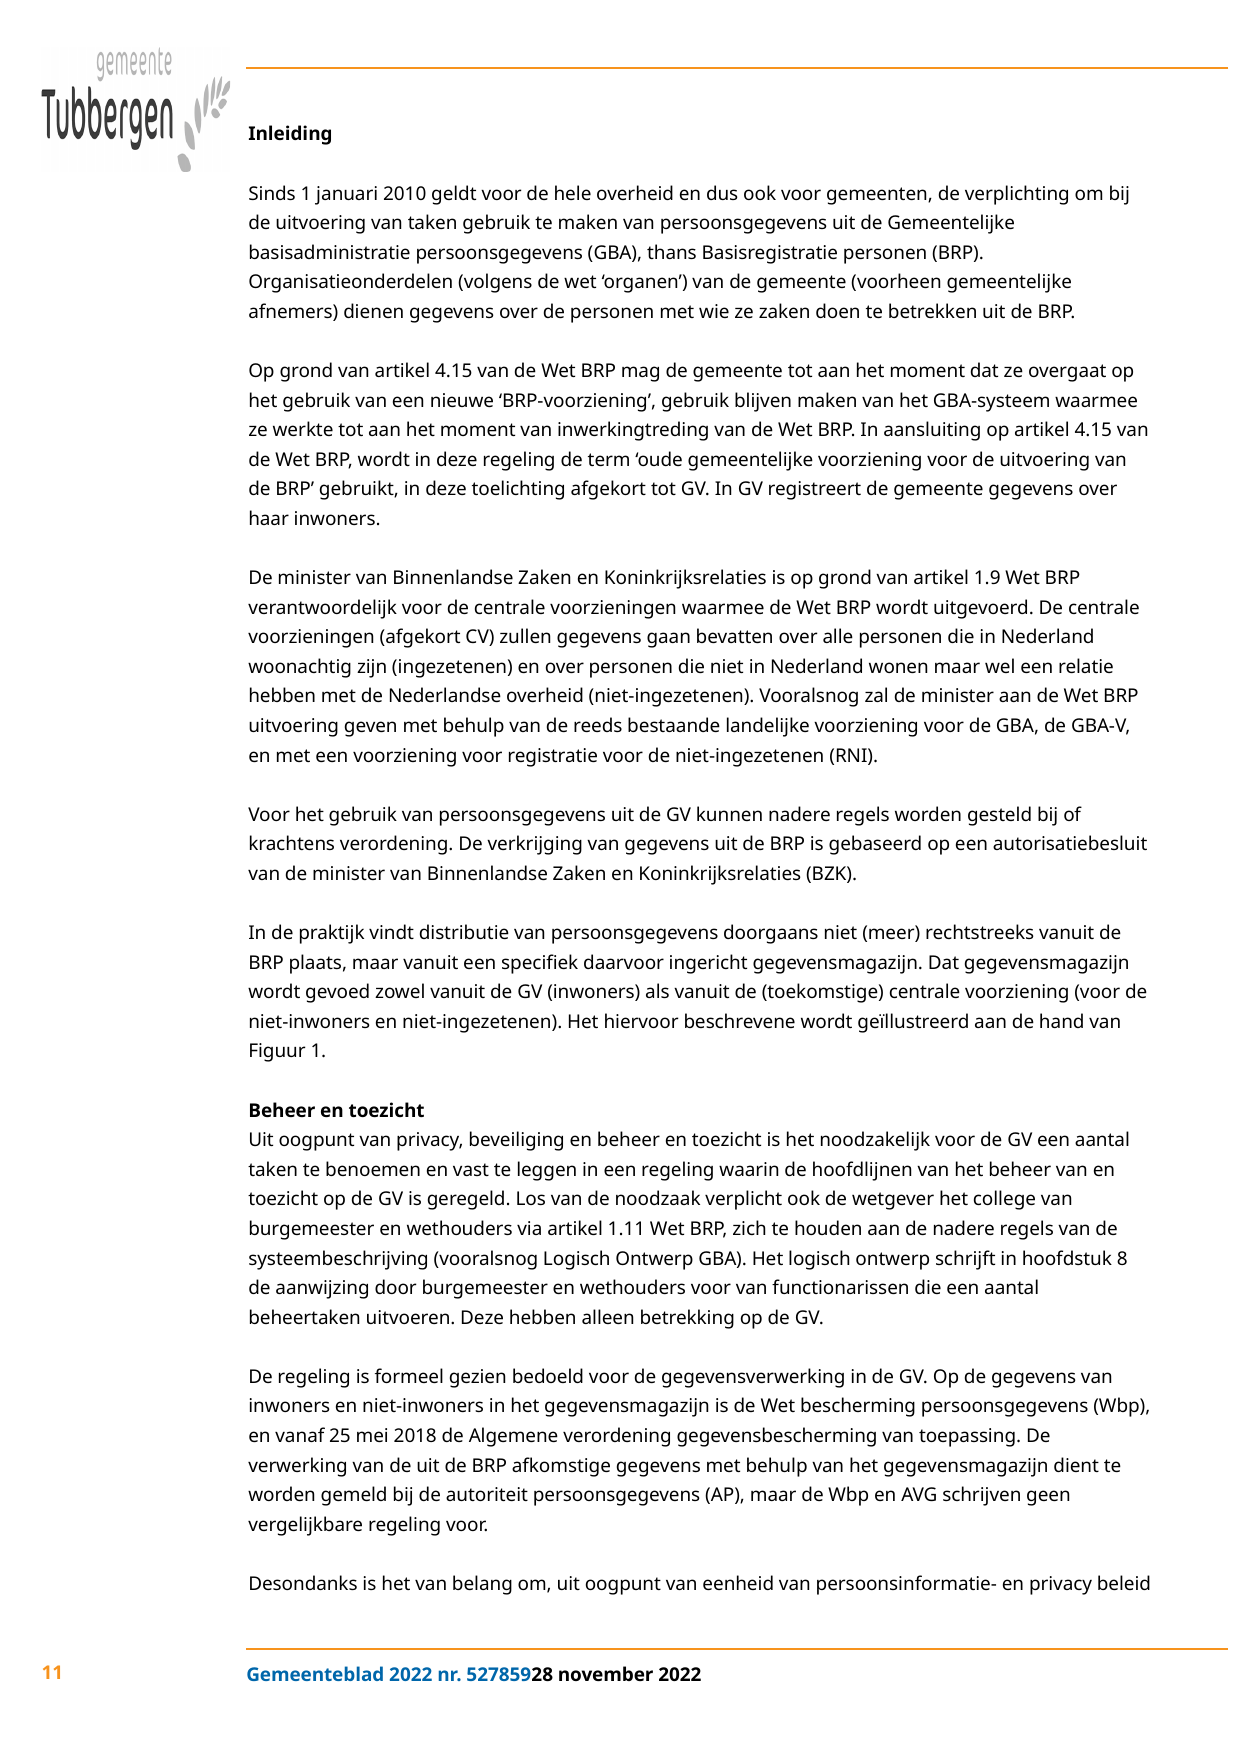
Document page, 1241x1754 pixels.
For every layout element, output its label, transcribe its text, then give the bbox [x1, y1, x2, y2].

text De minister van Binnenlandse Zaken en Koninkrijksrelaties is op grond van artikel 1.9 Wet BRP verantwoordelijk voor de centrale voorzieningen waarmee de Wet BRP wordt uitgevoerd. De centrale voorzieningen (afgekort CV) zullen gegevens gaan bevatten over alle personen die in Nederland woonachtig zijn (ingezetenen) en over personen die niet in Nederland wonen maar wel een relatie hebben met de Nederlandse overheid (niet-ingezetenen). Vooralsnog zal de minister aan de Wet BRP uitvoering geven met behulp van de reeds bestaande landelijke voorziening voor de GBA, de GBA-V, en met een voorziening voor registratie voor de niet-ingezetenen (RNI). [248, 564, 1152, 768]
text De regeling is formeel gezien bedoeld voor de gegevensverwerking in de GV. Op de gegevens van inwoners en niet-inwoners in het gegevensmagazijn is de Wet bescherming persoonsgegevens (Wbp), en vanaf 25 mei 2018 de Algemene verordening gegevensbescherming van toepassing. De verwerking van de uit de BRP afkomstige gegevens met behulp van het gegevensmagazijn dient te worden gemeld bij de autoriteit persoonsgegevens (AP), maar de Wbp en AVG schrijven geen vergelijkbare regeling voor. [248, 1363, 1152, 1537]
text Desondanks is het van belang om, uit oogpunt van eenheid van persoonsinformatie- en privacy beleid [248, 1570, 1152, 1596]
text Sinds 1 januari 2010 geldt voor de hele overheid en dus ook voor gemeenten, de verplichting om bij de uitvoering van taken gebruik te maken van persoonsgegevens uit de Gemeentelijke basisadministratie persoonsgegevens (GBA), thans Basisregistratie personen (BRP). Organisatieonderdelen (volgens de wet ‘organen’) van de gemeente (voorheen gemeentelijke afnemers) dienen gegevens over de personen met wie ze zaken doen te betrekken uit de BRP. [248, 180, 1152, 324]
text In de praktijk vindt distributie van persoonsgegevens doorgaans niet (meer) rechtstreeks vanuit de BRP plaats, maar vanuit een specifiek daarvoor ingericht gegevensmagazijn. Dat gegevensmagazijn wordt gevoed zowel vanuit de GV (inwoners) als vanuit de (toekomstige) centrale voorziening (voor de niet-inwoners en niet-ingezetenen). Het hiervoor beschrevene wordt geïllustreerd aan de hand van Figuur 1. [248, 919, 1152, 1063]
text Op grond van artikel 4.15 van de Wet BRP mag de gemeente tot aan het moment dat ze overgaat op het gebruik van een nieuwe ‘BRP-voorziening’, gebruik blijven maken van het GBA-systeem waarmee ze werkte tot aan het moment van inwerkingtreding van de Wet BRP. In aansluiting op artikel 4.15 van de Wet BRP, wordt in deze regeling de term ‘oude gemeentelijke voorziening voor de uitvoering van de BRP’ gebruikt, in deze toelichting afgekort tot GV. In GV registreert de gemeente gegevens over haar inwoners. [248, 357, 1152, 531]
text Voor het gebruik van persoonsgegevens uit de GV kunnen nadere regels worden gesteld bij of krachtens verordening. De verkrijging van gegevens uit de BRP is gebaseerd op een autorisatiebesluit van de minister van Binnenlandse Zaken en Koninkrijksrelaties (BZK). [248, 801, 1152, 886]
picture [41, 47, 231, 172]
text Uit oogpunt van privacy, beveiliging en beheer en toezicht is het noodzakelijk voor de GV een aantal taken te benoemen en vast te leggen in een regeling waarin de hoofdlijnen van het beheer van en toezicht op de GV is geregeld. Los van de noodzaak verplicht ook de wetgever het college van burgemeester en wethouders via artikel 1.11 Wet BRP, zich te houden aan de nadere regels van de systeembeschrijving (vooralsnog Logisch Ontwerp GBA). Het logisch ontwerp schrijft in hoofdstuk 8 de aanwijzing door burgemeester en wethouders voor van functionarissen die een aantal beheertaken uitvoeren. Deze hebben alleen betrekking op de GV. [248, 1126, 1152, 1330]
text Inleiding [248, 121, 1152, 146]
text Beheer en toezicht [248, 1097, 1152, 1123]
